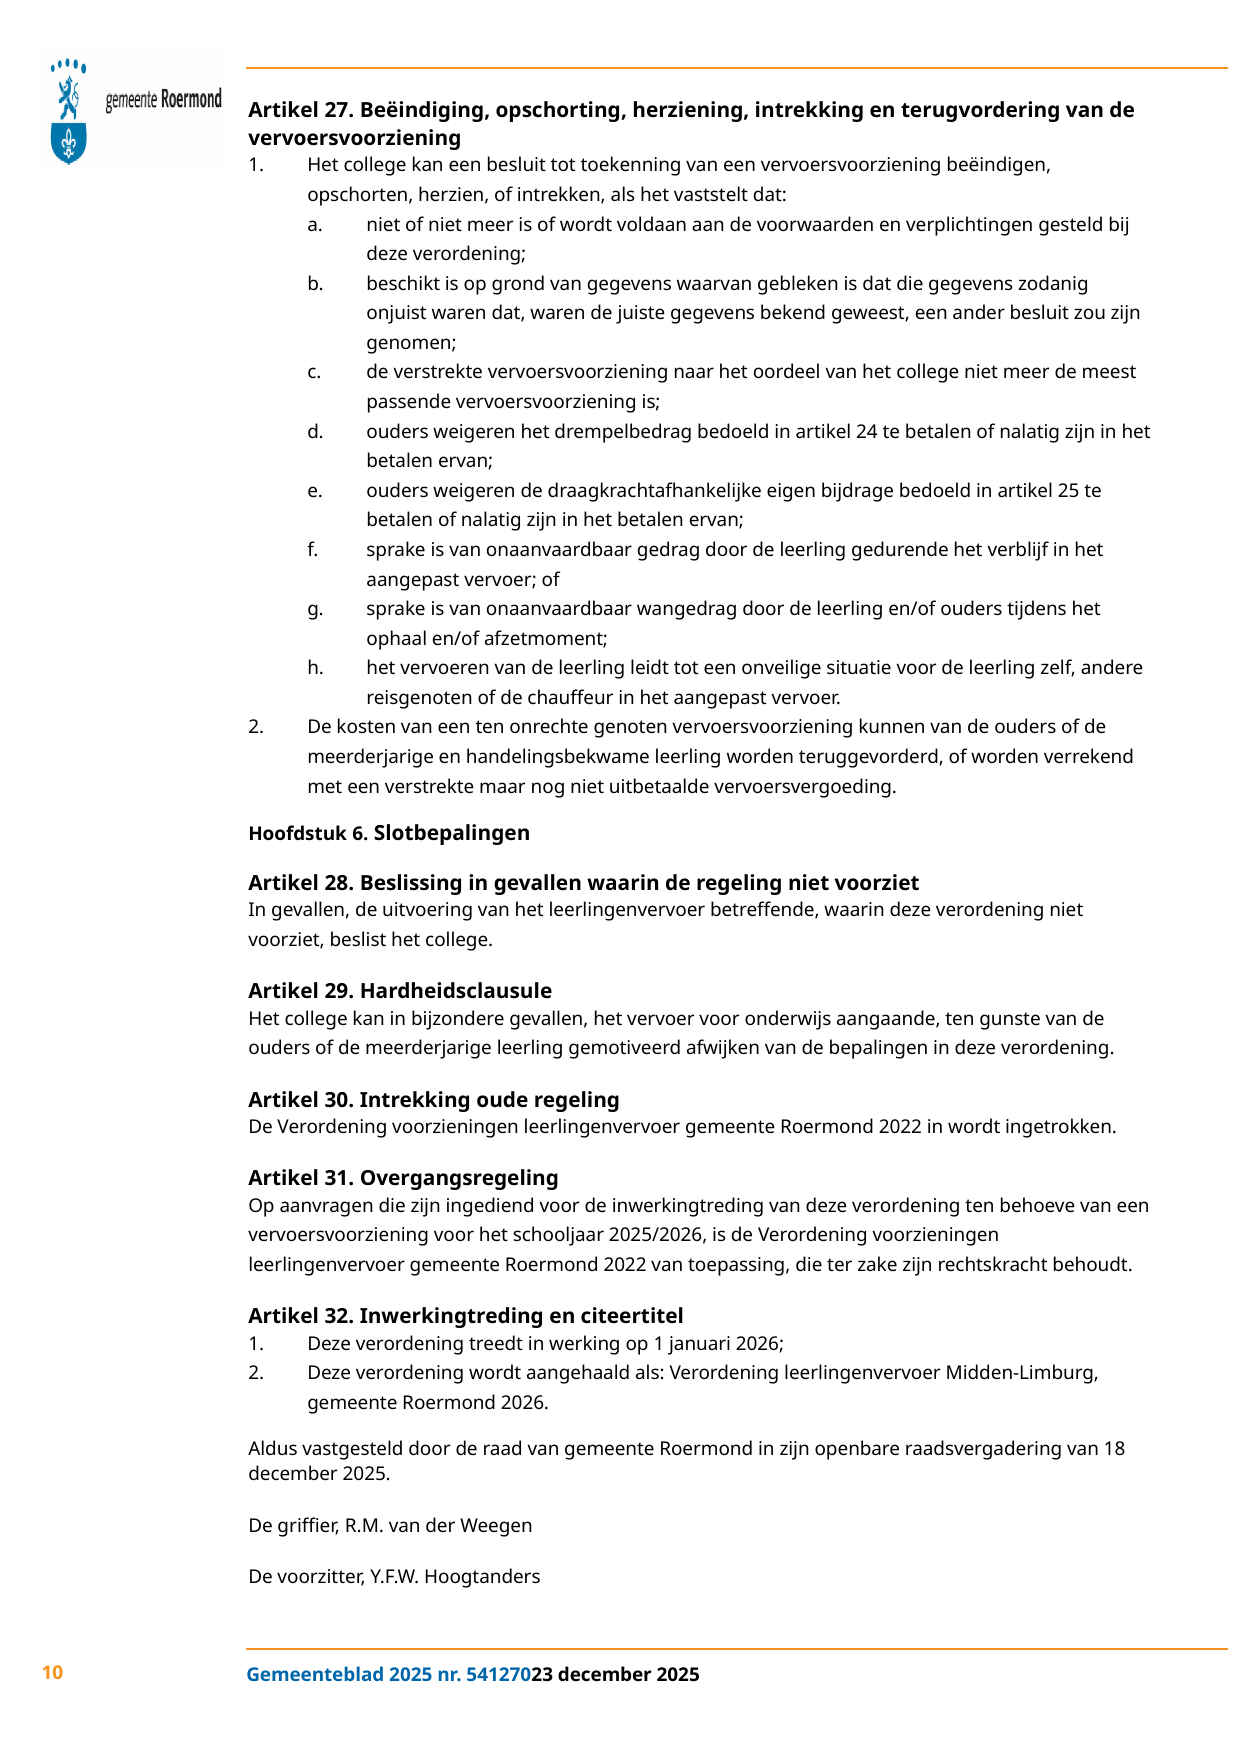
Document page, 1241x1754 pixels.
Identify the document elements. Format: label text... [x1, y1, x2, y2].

list sprake is van onaanvaardbaar gedrag door de leerling gedurende het verblijf in het aangepast vervoer; of [307, 536, 1152, 592]
list Het college kan een besluit tot toekenning van een vervoersvoorziening beëindigen, opschorten, herzien, of intrekken, als het vaststelt dat: [248, 152, 1152, 207]
text Artikel 32. Inwerkingtreding en citeertitel [248, 1302, 1152, 1330]
text De griffier, R.M. van der Weegen [248, 1512, 1152, 1538]
text Op aanvragen die zijn ingediend voor de inwerkingtreding van deze verordening ten behoeve van een vervoersvoorziening voor het schooljaar 2025/2026, is de Verordening voorzieningen leerlingenvervoer gemeente Roermond 2022 van toepassing, die ter zake zijn rechtskracht behoudt. [248, 1192, 1152, 1277]
text Artikel 28. Beslissing in gevallen waarin de regeling niet voorziet [248, 868, 1152, 896]
list De kosten van een ten onrechte genoten vervoersvoorziening kunnen van de ouders of de meerderjarige en handelingsbekwame leerling worden teruggevorderd, of worden verrekend met een verstrekte maar nog niet uitbetaalde vervoersvergoeding. [248, 714, 1152, 799]
list het vervoeren van de leerling leidt tot een onveilige situatie voor de leerling zelf, andere reisgenoten of de chauffeur in het aangepast vervoer. [307, 654, 1152, 710]
list ouders weigeren de draagkrachtafhankelijke eigen bijdrage bedoeld in artikel 25 te betalen of nalatig zijn in het betalen ervan; [307, 477, 1152, 532]
list Deze verordening treedt in werking op 1 januari 2026; [248, 1330, 1152, 1356]
list Deze verordening wordt aangehaald als: Verordening leerlingenvervoer Midden-Limburg, gemeente Roermond 2026. [248, 1359, 1152, 1415]
list de verstrekte vervoersvoorziening naar het oordeel van het college niet meer de meest passende vervoersvoorziening is; [307, 359, 1152, 414]
text Aldus vastgesteld door de raad van gemeente Roermond in zijn openbare raadsvergadering van 18 december 2025. [248, 1435, 1152, 1486]
text De voorzitter, Y.F.W. Hoogtanders [248, 1563, 1152, 1589]
text Artikel 29. Hardheidsclausule [248, 976, 1152, 1005]
list beschikt is op grond van gegevens waarvan gebleken is dat die gegevens zodanig onjuist waren dat, waren de juiste gegevens bekend geweest, een ander besluit zou zijn genomen; [307, 270, 1152, 355]
list sprake is van onaanvaardbaar wangedrag door de leerling en/of ouders tijdens het ophaal en/of afzetmoment; [307, 595, 1152, 651]
list ouders weigeren het drempelbedrag bedoeld in artikel 24 te betalen of nalatig zijn in het betalen ervan; [307, 418, 1152, 473]
text Artikel 30. Intrekking oude regeling [248, 1085, 1152, 1113]
text Het college kan in bijzondere gevallen, het vervoer voor onderwijs aangaande, ten gunste van de ouders of de meerderjarige leerling gemotiveerd afwijken van de bepalingen in deze verordening. [248, 1005, 1152, 1060]
picture [41, 47, 231, 172]
list niet of niet meer is of wordt voldaan aan de voorwaarden en verplichtingen gesteld bij deze verordening; [307, 211, 1152, 266]
text Artikel 31. Overgangsregeling [248, 1163, 1152, 1192]
text In gevallen, de uitvoering van het leerlingenvervoer betreffende, waarin deze verordening niet voorziet, beslist het college. [248, 896, 1152, 952]
text De Verordening voorzieningen leerlingenvervoer gemeente Roermond 2022 in wordt ingetrokken. [248, 1113, 1152, 1139]
text Artikel 27. Beëindiging, opschorting, herziening, intrekking en terugvordering van de vervoersvoorziening [248, 95, 1152, 152]
text Hoofdstuk 6. Slotbepalingen [248, 818, 1152, 847]
